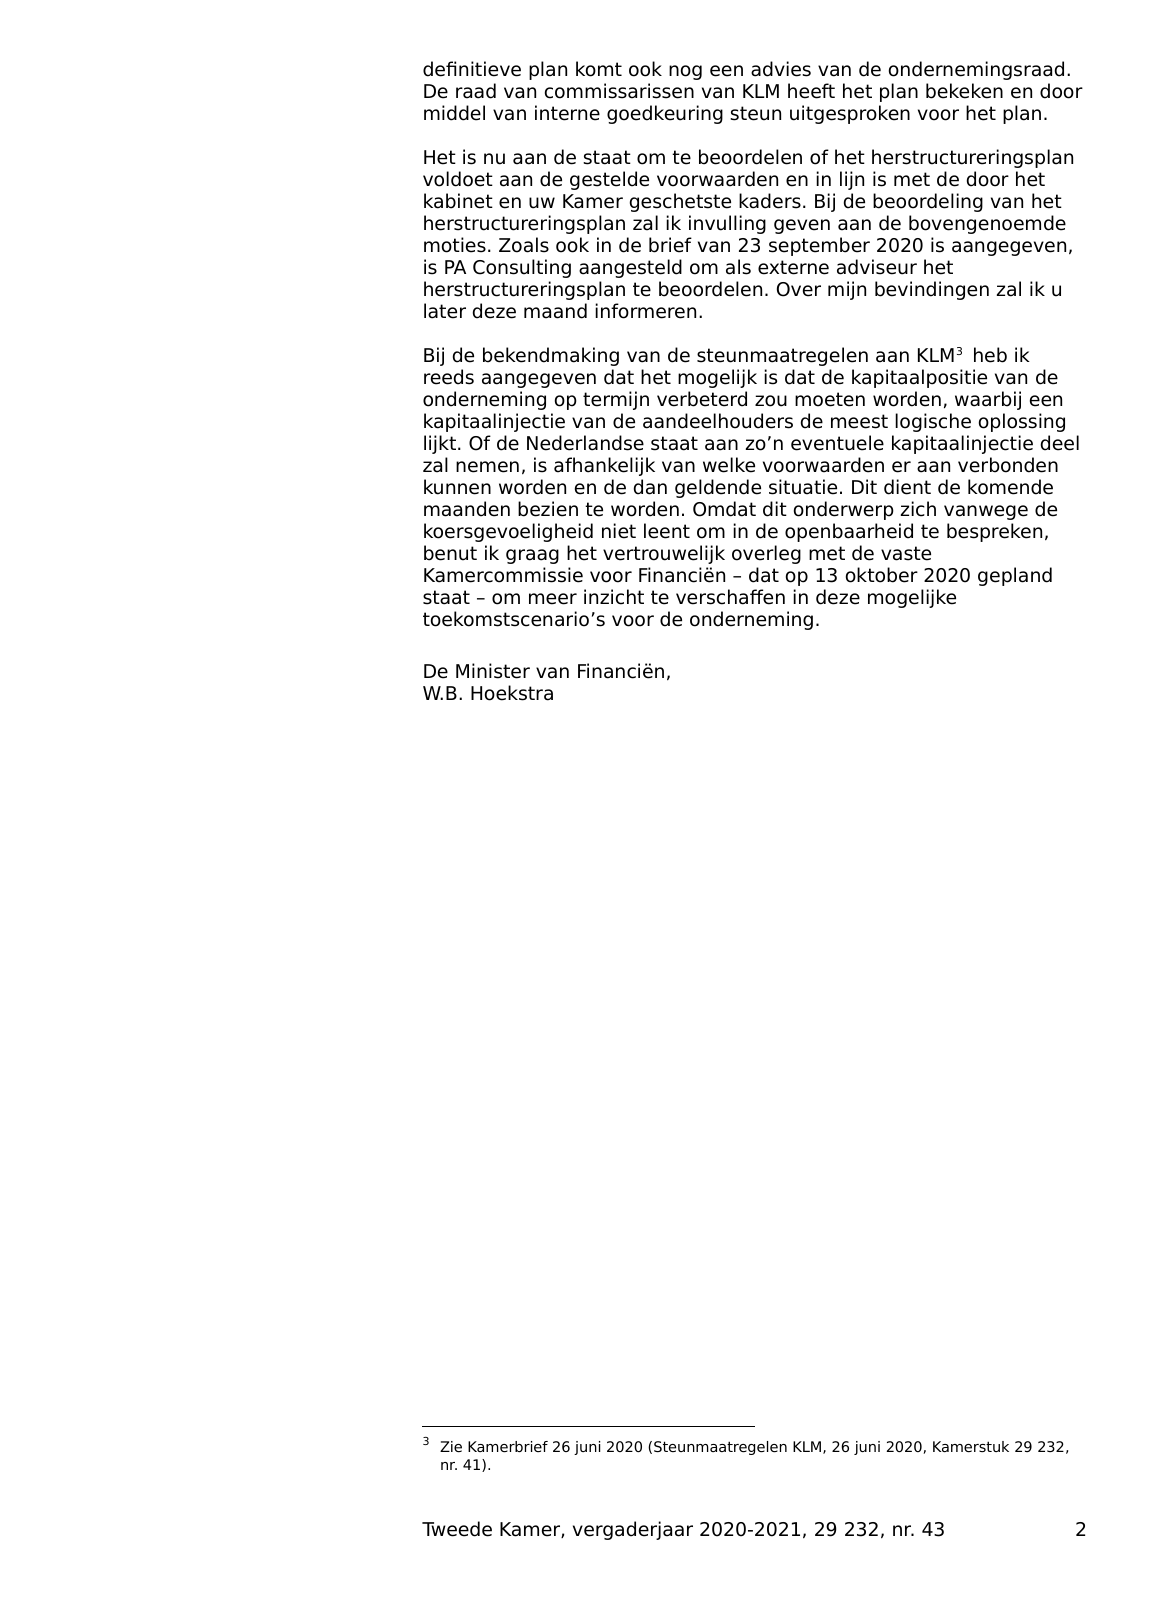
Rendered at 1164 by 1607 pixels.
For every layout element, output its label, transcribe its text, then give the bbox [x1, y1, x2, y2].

text Het is nu aan de staat om te beoordelen of het herstructureringsplan voldoet aan de gestelde voorwaarden en in lijn is met de door het kabinet en uw Kamer geschetste kaders. Bij de beoordeling van het herstructureringsplan zal ik invulling geven aan de bovengenoemde moties. Zoals ook in de brief van 23 september 2020 is aangegeven, is PA Consulting aangesteld om als externe adviseur het herstructureringsplan te beoordelen. Over mijn bevindingen zal ik u later deze maand informeren. [422, 147, 1087, 323]
text Zie Kamerbrief 26 juni 2020 (Steunmaatregelen KLM, 26 juni 2020, Kamerstuk 29 232, nr. 41). [422, 1435, 1087, 1474]
text De Minister van Financiën, W.B. Hoekstra [422, 661, 1087, 705]
text definitieve plan komt ook nog een advies van de ondernemingsraad. De raad van commissarissen van KLM heeft het plan bekeken en door middel van interne goedkeuring steun uitgesproken voor het plan. [422, 59, 1087, 125]
text Bij de bekendmaking van de steunmaatregelen aan KLM heb ik reeds aangegeven dat het mogelijk is dat de kapitaalpositie van de onderneming op termijn verbeterd zou moeten worden, waarbij een kapitaalinjectie van de aandeelhouders de meest logische oplossing lijkt. Of de Nederlandse staat aan zo’n eventuele kapitaalinjectie deel zal nemen, is afhankelijk van welke voorwaarden er aan verbonden kunnen worden en de dan geldende situatie. Dit dient de komende maanden bezien te worden. Omdat dit onderwerp zich vanwege de koersgevoeligheid niet leent om in de openbaarheid te bespreken, benut ik graag het vertrouwelijk overleg met de vaste Kamercommissie voor Financiën – dat op 13 oktober 2020 gepland staat – om meer inzicht te verschaffen in deze mogelijke toekomstscenario’s voor de onderneming. [422, 345, 1087, 631]
